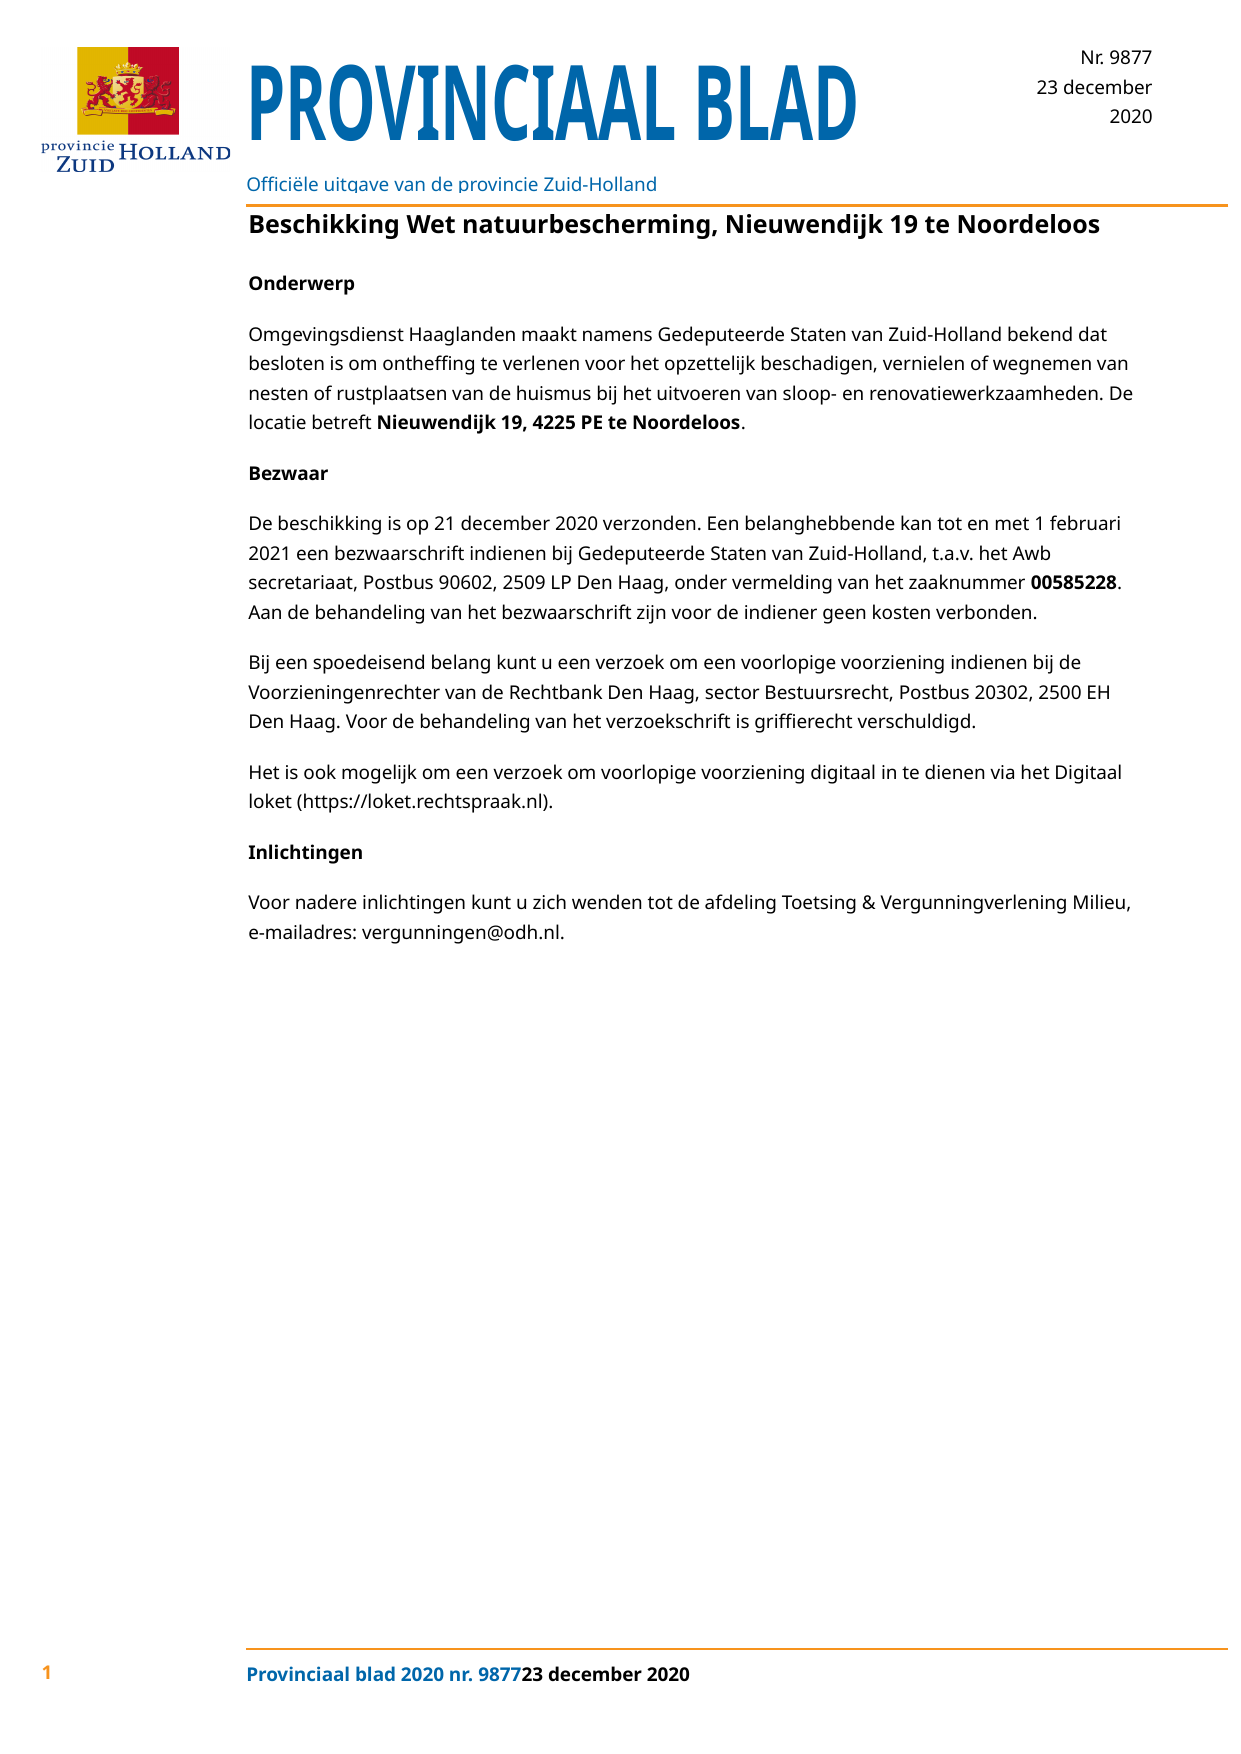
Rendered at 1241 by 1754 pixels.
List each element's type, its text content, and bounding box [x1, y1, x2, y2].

picture [41, 47, 231, 172]
text Omgevingsdienst Haaglanden maakt namens Gedeputeerde Staten van Zuid-Holland bekend dat besloten is om ontheffing te verlenen voor het opzettelijk beschadigen, vernielen of wegnemen van nesten of rustplaatsen van de huismus bij het uitvoeren van sloop- en renovatiewerkzaamheden. De locatie betreft Nieuwendijk 19, 4225 PE te Noordeloos. [248, 321, 1152, 435]
text Onderwerp [248, 270, 1152, 296]
text Voor nadere inlichtingen kunt u zich wenden tot de afdeling Toetsing & Vergunningverlening Milieu, e-mailadres: vergunningen@odh.nl. [248, 889, 1152, 945]
text Bij een spoedeisend belang kunt u een verzoek om een voorlopige voorziening indienen bij de Voorzieningenrechter van de Rechtbank Den Haag, sector Bestuursrecht, Postbus 20302, 2500 EH Den Haag. Voor de behandeling van het verzoekschrift is griffierecht verschuldigd. [248, 649, 1152, 734]
text Inlichtingen [248, 839, 1152, 865]
text Bezwaar [248, 460, 1152, 486]
text De beschikking is op 21 december 2020 verzonden. Een belanghebbende kan tot en met 1 februari 2021 een bezwaarschrift indienen bij Gedeputeerde Staten van Zuid-Holland, t.a.v. het Awb secretariaat, Postbus 90602, 2509 LP Den Haag, onder vermelding van het zaaknummer 00585228. Aan de behandeling van het bezwaarschrift zijn voor de indiener geen kosten verbonden. [248, 510, 1152, 625]
text Het is ook mogelijk om een verzoek om voorlopige voorziening digitaal in te dienen via het Digitaal loket (https://loket.rechtspraak.nl). [248, 759, 1152, 814]
text Beschikking Wet natuurbescherming, Nieuwendijk 19 te Noordeloos [248, 207, 1152, 241]
